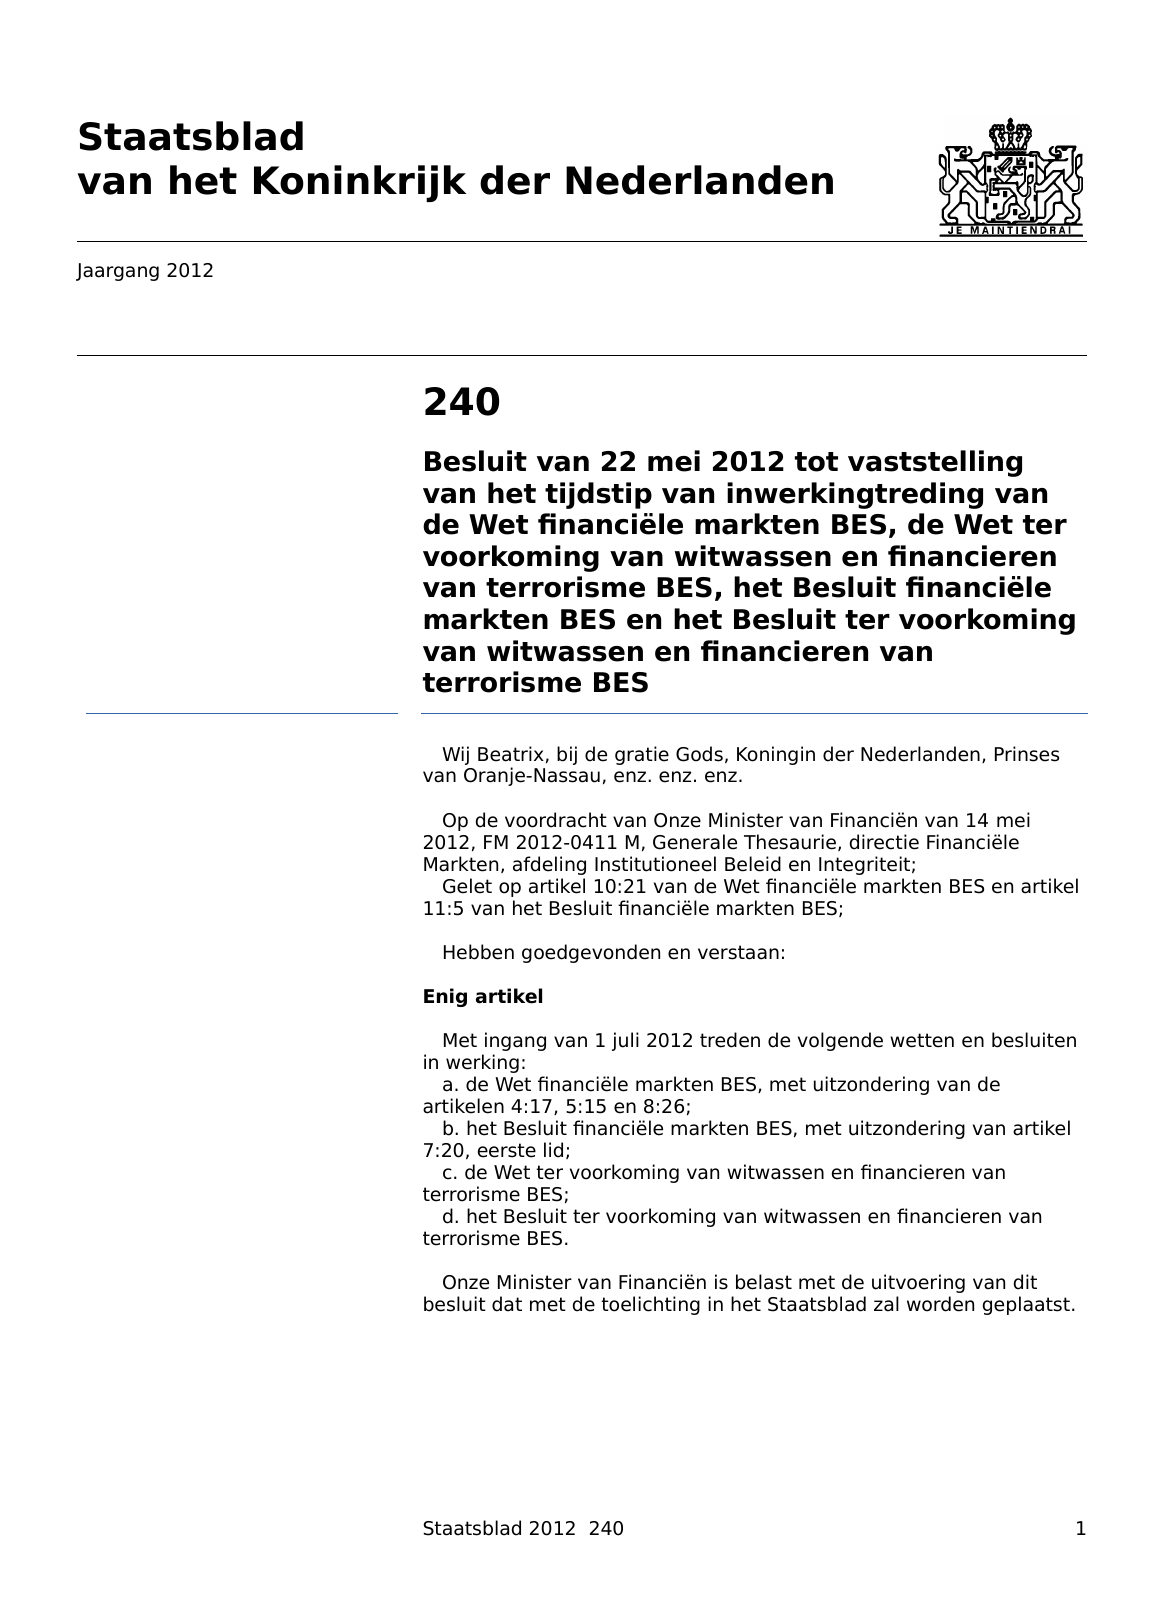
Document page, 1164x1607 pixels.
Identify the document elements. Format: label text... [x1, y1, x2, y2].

text Onze Minister van Financiën is belast met de uitvoering van dit besluit dat met de toelichting in het Staatsblad zal worden geplaatst. [422, 1272, 1087, 1316]
text b. het Besluit financiële markten BES, met uitzondering van artikel 7:20, eerste lid; [422, 1118, 1087, 1162]
text Besluit van 22 mei 2012 tot vaststelling van het tijdstip van inwerkingtreding van de Wet financiële markten BES, de Wet ter voorkoming van witwassen en financieren van terrorisme BES, het Besluit financiële markten BES en het Besluit ter voorkoming van witwassen en financieren van terrorisme BES [422, 447, 1087, 699]
text Op de voordracht van Onze Minister van Financiën van 14 mei 2012, FM 2012-0411 M, Generale Thesaurie, directie Financiële Markten, afdeling Institutioneel Beleid en Integriteit; [422, 809, 1087, 876]
text Gelet op artikel 10:21 van de Wet financiële markten BES en artikel 11:5 van het Besluit financiële markten BES; [422, 876, 1087, 919]
text Met ingang van 1 juli 2012 treden de volgende wetten en besluiten in werking: [422, 1030, 1087, 1074]
table_header Staatsblad van het Koninkrijk der Nederlanden [77, 100, 886, 241]
text c. de Wet ter voorkoming van witwassen en financieren van terrorisme BES; [422, 1162, 1087, 1206]
subtitle Enig artikel [422, 986, 1087, 1008]
text Wij Beatrix, bij de gratie Gods, Koningin der Nederlanden, Prinses van Oranje-Nassau, enz. enz. enz. [422, 743, 1087, 787]
text d. het Besluit ter voorkoming van witwassen en financieren van terrorisme BES. [422, 1206, 1087, 1250]
text a. de Wet financiële markten BES, met uitzondering van de artikelen 4:17, 5:15 en 8:26; [422, 1074, 1087, 1118]
text Hebben goedgevonden en verstaan: [422, 942, 1087, 964]
table_cell Jaargang 2012 [77, 242, 1087, 355]
table_header [886, 100, 1087, 241]
subtitle 240 [422, 381, 1087, 424]
picture [936, 115, 1087, 240]
